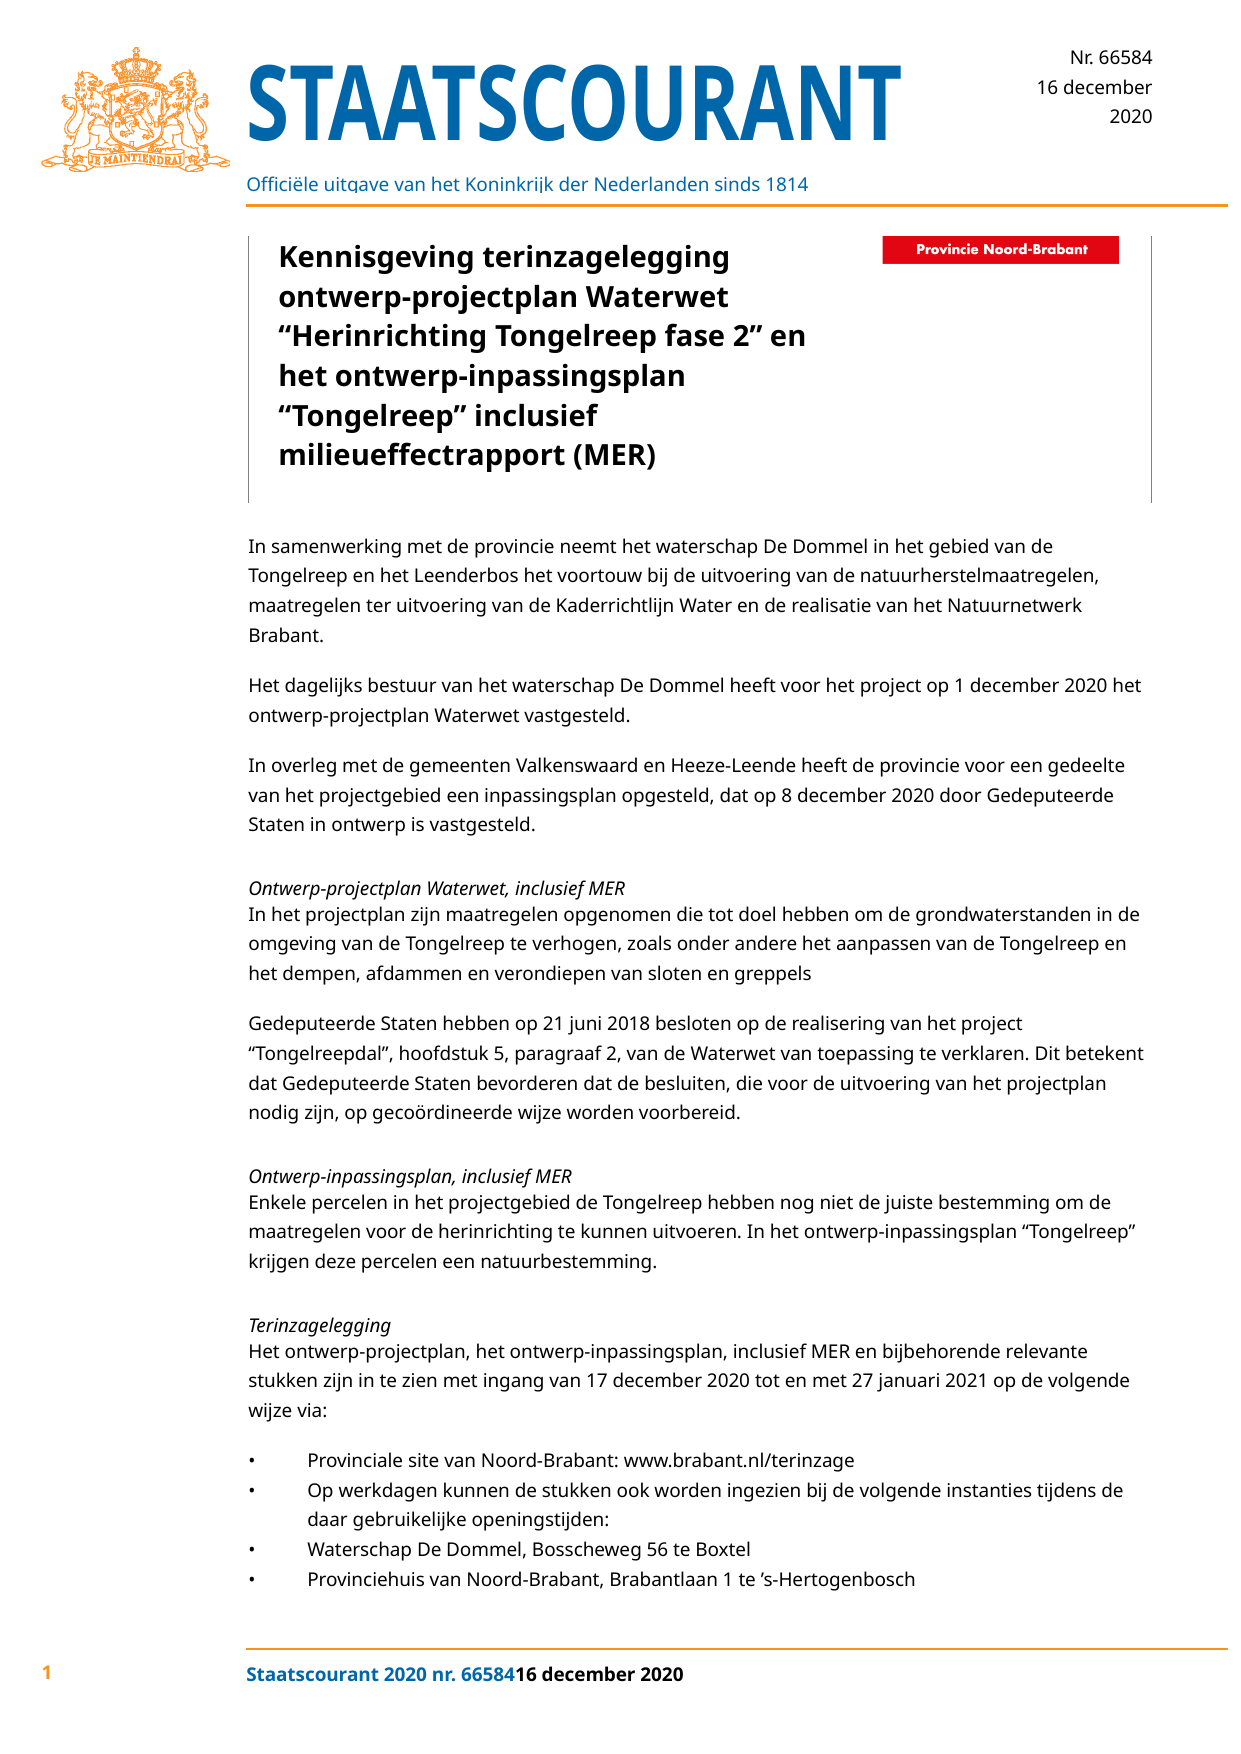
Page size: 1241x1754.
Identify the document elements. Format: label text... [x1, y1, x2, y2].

picture [41, 47, 231, 172]
table_header [1119, 236, 1151, 263]
text In samenwerking met de provincie neemt het waterschap De Dommel in het gebied van de Tongelreep en het Leenderbos het voortouw bij de uitvoering van de natuurherstelmaatregelen, maatregelen ter uitvoering van de Kaderrichtlijn Water en de realisatie van het Natuurnetwerk Brabant. [248, 533, 1152, 647]
picture [882, 236, 1119, 264]
text Het dagelijks bestuur van het waterschap De Dommel heeft voor het project op 1 december 2020 het ontwerp-projectplan Waterwet vastgesteld. [248, 672, 1152, 727]
text Het ontwerp-projectplan, het ontwerp-inpassingsplan, inclusief MER en bijbehorende relevante stukken zijn in te zien met ingang van 17 december 2020 tot en met 27 januari 2021 op de volgende wijze via: [248, 1338, 1152, 1423]
text Enkele percelen in het projectgebied de Tongelreep hebben nog niet de juiste bestemming om de maatregelen voor de herinrichting te kunnen uitvoeren. In het ontwerp-inpassingsplan “Tongelreep” krijgen deze percelen een natuurbestemming. [248, 1189, 1152, 1274]
table_header Kennisgeving terinzagelegging ontwerp-projectplan Waterwet “Herinrichting Tongelreep fase 2” en het ontwerp-inpassingsplan “Tongelreep” inclusief milieueffectrapport (MER) [249, 236, 850, 503]
text In overleg met de gemeenten Valkenswaard en Heeze-Leende heeft de provincie voor een gedeelte van het projectgebied een inpassingsplan opgesteld, dat op 8 december 2020 door Gedeputeerde Staten in ontwerp is vastgesteld. [248, 752, 1152, 837]
text In het projectplan zijn maatregelen opgenomen die tot doel hebben om de grondwaterstanden in de omgeving van de Tongelreep te verhogen, zoals onder andere het aanpassen van de Tongelreep en het dempen, afdammen en verondiepen van sloten en greppels [248, 901, 1152, 986]
list Op werkdagen kunnen de stukken ook worden ingezien bij de volgende instanties tijdens de daar gebruikelijke openingstijden: [248, 1477, 1152, 1532]
table_header [850, 264, 1151, 503]
table_header [850, 236, 882, 263]
text Gedeputeerde Staten hebben op 21 juni 2018 besloten op de realisering van het project “Tongelreepdal”, hoofdstuk 5, paragraaf 2, van de Waterwet van toepassing te verklaren. Dit betekent dat Gedeputeerde Staten bevorderen dat de besluiten, die voor de uitvoering van het projectplan nodig zijn, op gecoördineerde wijze worden voorbereid. [248, 1011, 1152, 1125]
text Ontwerp-inpassingsplan, inclusief MER [248, 1163, 1152, 1189]
list Provinciehuis van Noord-Brabant, Brabantlaan 1 te ’s-Hertogenbosch [248, 1566, 1152, 1592]
list Provinciale site van Noord-Brabant: www.brabant.nl/terinzage [248, 1447, 1152, 1473]
list Waterschap De Dommel, Bosscheweg 56 te Boxtel [248, 1536, 1152, 1562]
text Ontwerp-projectplan Waterwet, inclusief MER [248, 875, 1152, 901]
text Terinzagelegging [248, 1312, 1152, 1338]
